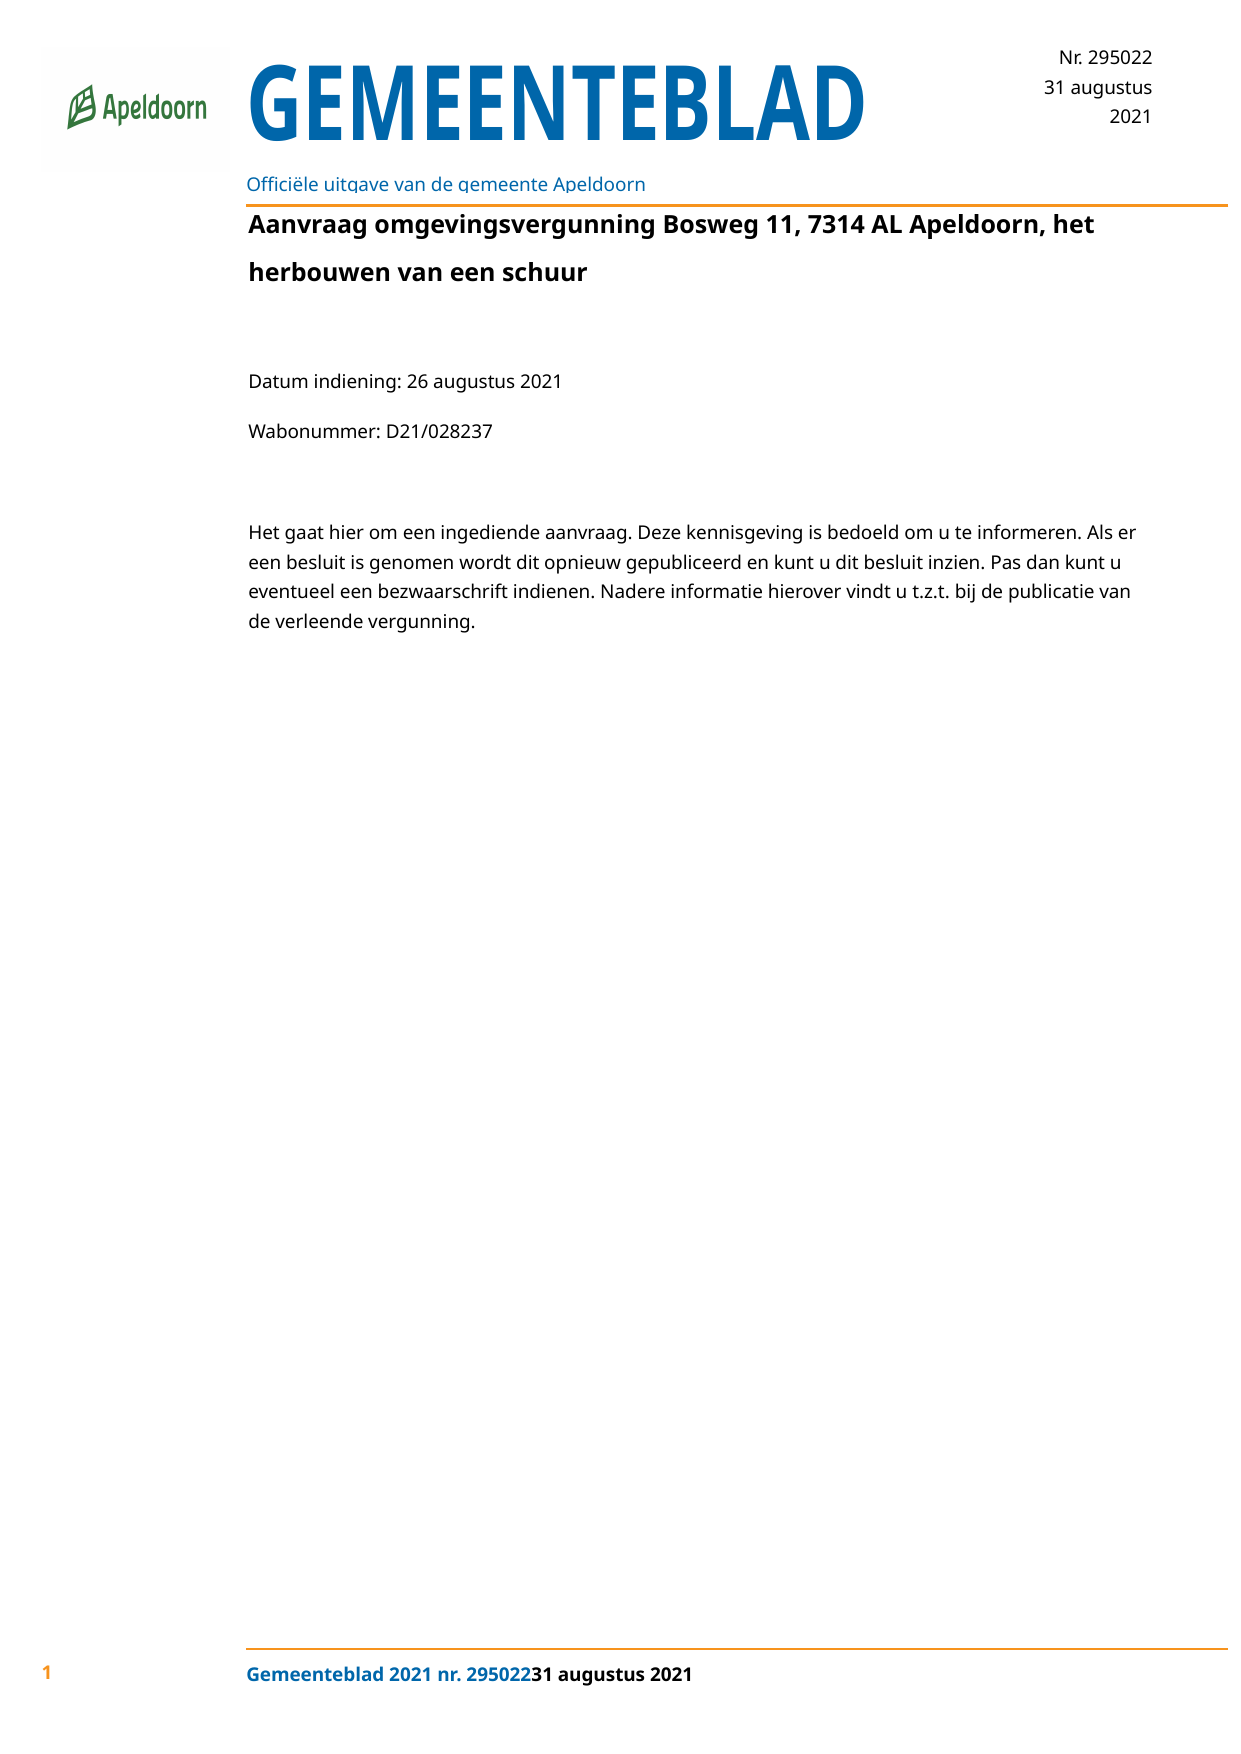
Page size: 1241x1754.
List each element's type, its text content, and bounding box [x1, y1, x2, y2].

text Datum indiening: 26 augustus 2021 [248, 368, 1152, 394]
text Wabonummer: D21/028237 [248, 419, 1152, 444]
picture [41, 47, 231, 172]
text Aanvraag omgevingsvergunning Bosweg 11, 7314 AL Apeldoorn, het herbouwen van een schuur [248, 207, 1152, 288]
text Het gaat hier om een ingediende aanvraag. Deze kennisgeving is bedoeld om u te informeren. Als er een besluit is genomen wordt dit opnieuw gepubliceerd en kunt u dit besluit inzien. Pas dan kunt u eventueel een bezwaarschrift indienen. Nadere informatie hierover vindt u t.z.t. bij de publicatie van de verleende vergunning. [248, 519, 1152, 634]
